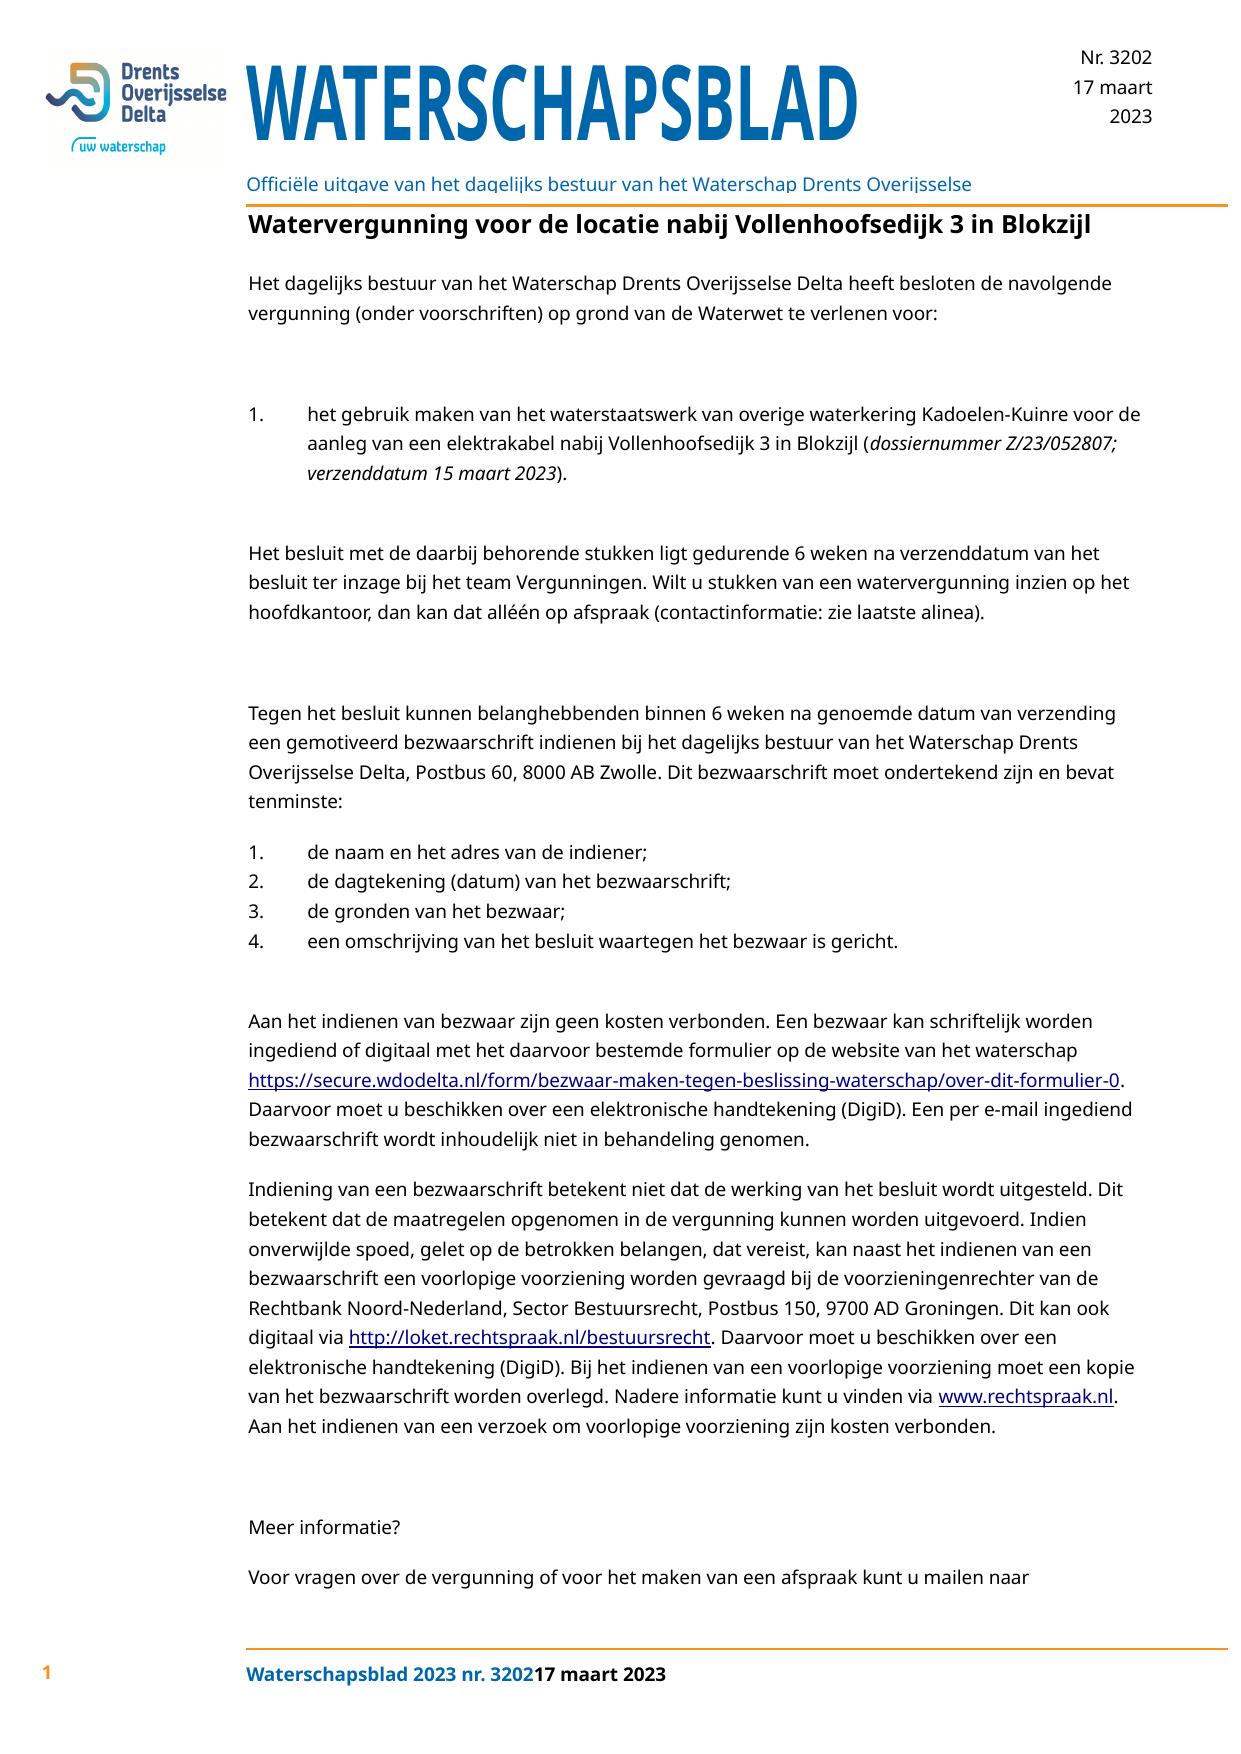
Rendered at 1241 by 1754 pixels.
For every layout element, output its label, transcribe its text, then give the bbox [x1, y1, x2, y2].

list de dagtekening (datum) van het bezwaarschrift; [248, 869, 1152, 894]
picture [41, 47, 231, 172]
text Aan het indienen van bezwaar zijn geen kosten verbonden. Een bezwaar kan schriftelijk worden ingediend of digitaal met het daarvoor bestemde formulier op de website van het waterschap https://secure.wdodelta.nl/form/bezwaar-maken-tegen-beslissing-waterschap/over-dit-formulier-0. Daarvoor moet u beschikken over een elektronische handtekening (DigiD). Een per e-mail ingediend bezwaarschrift wordt inhoudelijk niet in behandeling genomen. [248, 1008, 1152, 1152]
list een omschrijving van het besluit waartegen het bezwaar is gericht. [248, 928, 1152, 953]
list het gebruik maken van het waterstaatswerk van overige waterkering Kadoelen-Kuinre voor de aanleg van een elektrakabel nabij Vollenhoofsedijk 3 in Blokzijl (dossiernummer Z/23/052807; verzenddatum 15 maart 2023). [248, 401, 1152, 486]
text Het dagelijks bestuur van het Waterschap Drents Overijsselse Delta heeft besloten de navolgende vergunning (onder voorschriften) op grond van de Waterwet te verlenen voor: [248, 270, 1152, 326]
text Voor vragen over de vergunning of voor het maken van een afspraak kunt u mailen naar [248, 1564, 1152, 1590]
text Het besluit met de daarbij behorende stukken ligt gedurende 6 weken na verzenddatum van het besluit ter inzage bij het team Vergunningen. Wilt u stukken van een watervergunning inzien op het hoofdkantoor, dan kan dat alléén op afspraak (contactinformatie: zie laatste alinea). [248, 540, 1152, 625]
text Indiening van een bezwaarschrift betekent niet dat de werking van het besluit wordt uitgesteld. Dit betekent dat de maatregelen opgenomen in de vergunning kunnen worden uitgevoerd. Indien onverwijlde spoed, gelet op de betrokken belangen, dat vereist, kan naast het indienen van een bezwaarschrift een voorlopige voorziening worden gevraagd bij de voorzieningenrechter van de Rechtbank Noord-Nederland, Sector Bestuursrecht, Postbus 150, 9700 AD Groningen. Dit kan ook digitaal via http://loket.rechtspraak.nl/bestuursrecht. Daarvoor moet u beschikken over een elektronische handtekening (DigiD). Bij het indienen van een voorlopige voorziening moet een kopie van het bezwaarschrift worden overlegd. Nadere informatie kunt u vinden via www.rechtspraak.nl. Aan het indienen van een verzoek om voorlopige voorziening zijn kosten verbonden. [248, 1177, 1152, 1439]
text Tegen het besluit kunnen belanghebbenden binnen 6 weken na genoemde datum van verzending een gemotiveerd bezwaarschrift indienen bij het dagelijks bestuur van het Waterschap Drents Overijsselse Delta, Postbus 60, 8000 AB Zwolle. Dit bezwaarschrift moet ondertekend zijn en bevat tenminste: [248, 700, 1152, 814]
text Meer informatie? [248, 1514, 1152, 1540]
list de naam en het adres van de indiener; [248, 839, 1152, 865]
list de gronden van het bezwaar; [248, 898, 1152, 924]
text Watervergunning voor de locatie nabij Vollenhoofsedijk 3 in Blokzijl [248, 207, 1152, 241]
